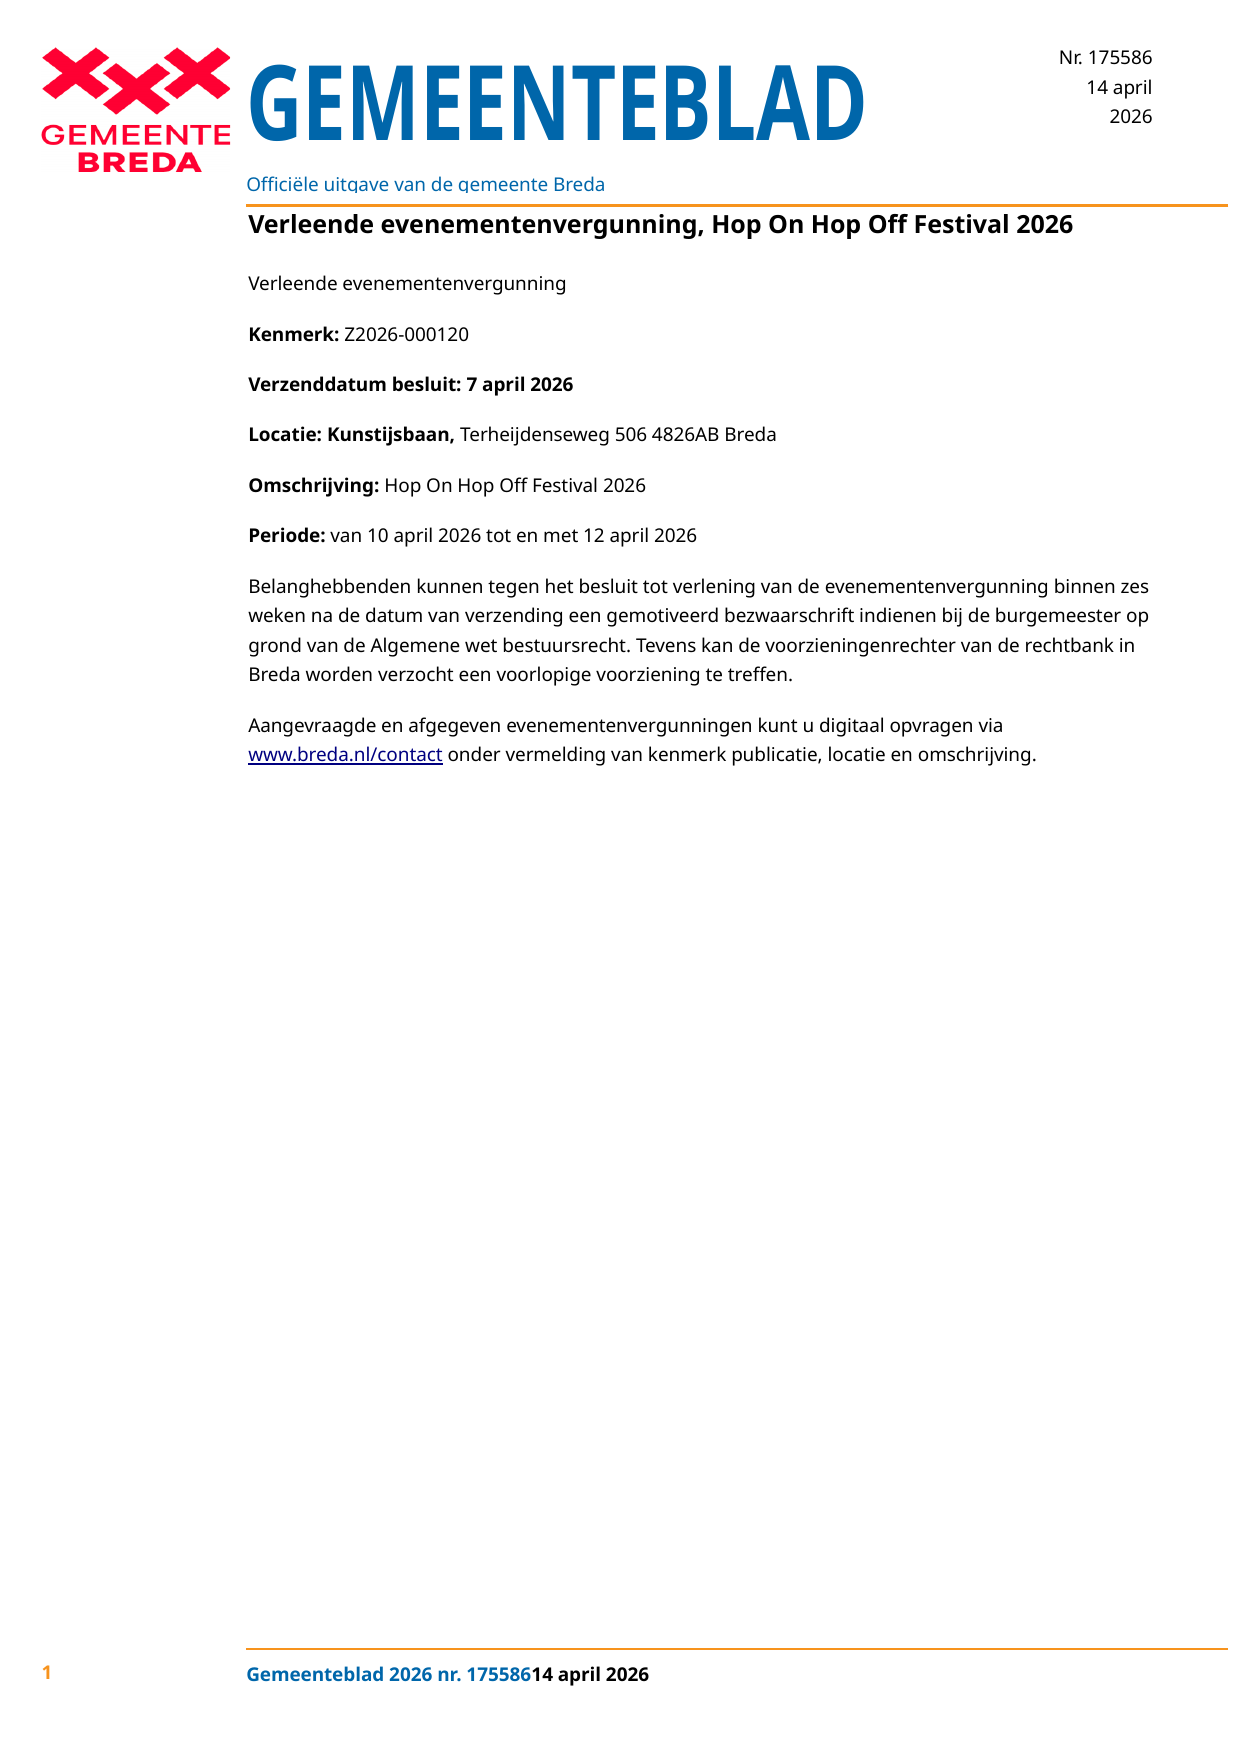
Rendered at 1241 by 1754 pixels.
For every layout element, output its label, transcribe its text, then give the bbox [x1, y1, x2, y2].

text Verleende evenementenvergunning, Hop On Hop Off Festival 2026 [248, 207, 1152, 241]
text Aangevraagde en afgegeven evenementenvergunningen kunt u digitaal opvragen via www.breda.nl/contact onder vermelding van kenmerk publicatie, locatie en omschrijving. [248, 712, 1152, 767]
text Omschrijving: Hop On Hop Off Festival 2026 [248, 472, 1152, 498]
text Verzenddatum besluit: 7 april 2026 [248, 371, 1152, 397]
picture [41, 47, 231, 172]
text Verleende evenementenvergunning [248, 270, 1152, 296]
text Periode: van 10 april 2026 tot en met 12 april 2026 [248, 522, 1152, 548]
text Belanghebbenden kunnen tegen het besluit tot verlening van de evenementenvergunning binnen zes weken na de datum van verzending een gemotiveerd bezwaarschrift indienen bij de burgemeester op grond van de Algemene wet bestuursrecht. Tevens kan de voorzieningenrechter van de rechtbank in Breda worden verzocht een voorlopige voorziening te treffen. [248, 573, 1152, 687]
text Kenmerk: Z2026-000120 [248, 321, 1152, 346]
text Locatie: Kunstijsbaan, Terheijdenseweg 506 4826AB Breda [248, 422, 1152, 447]
